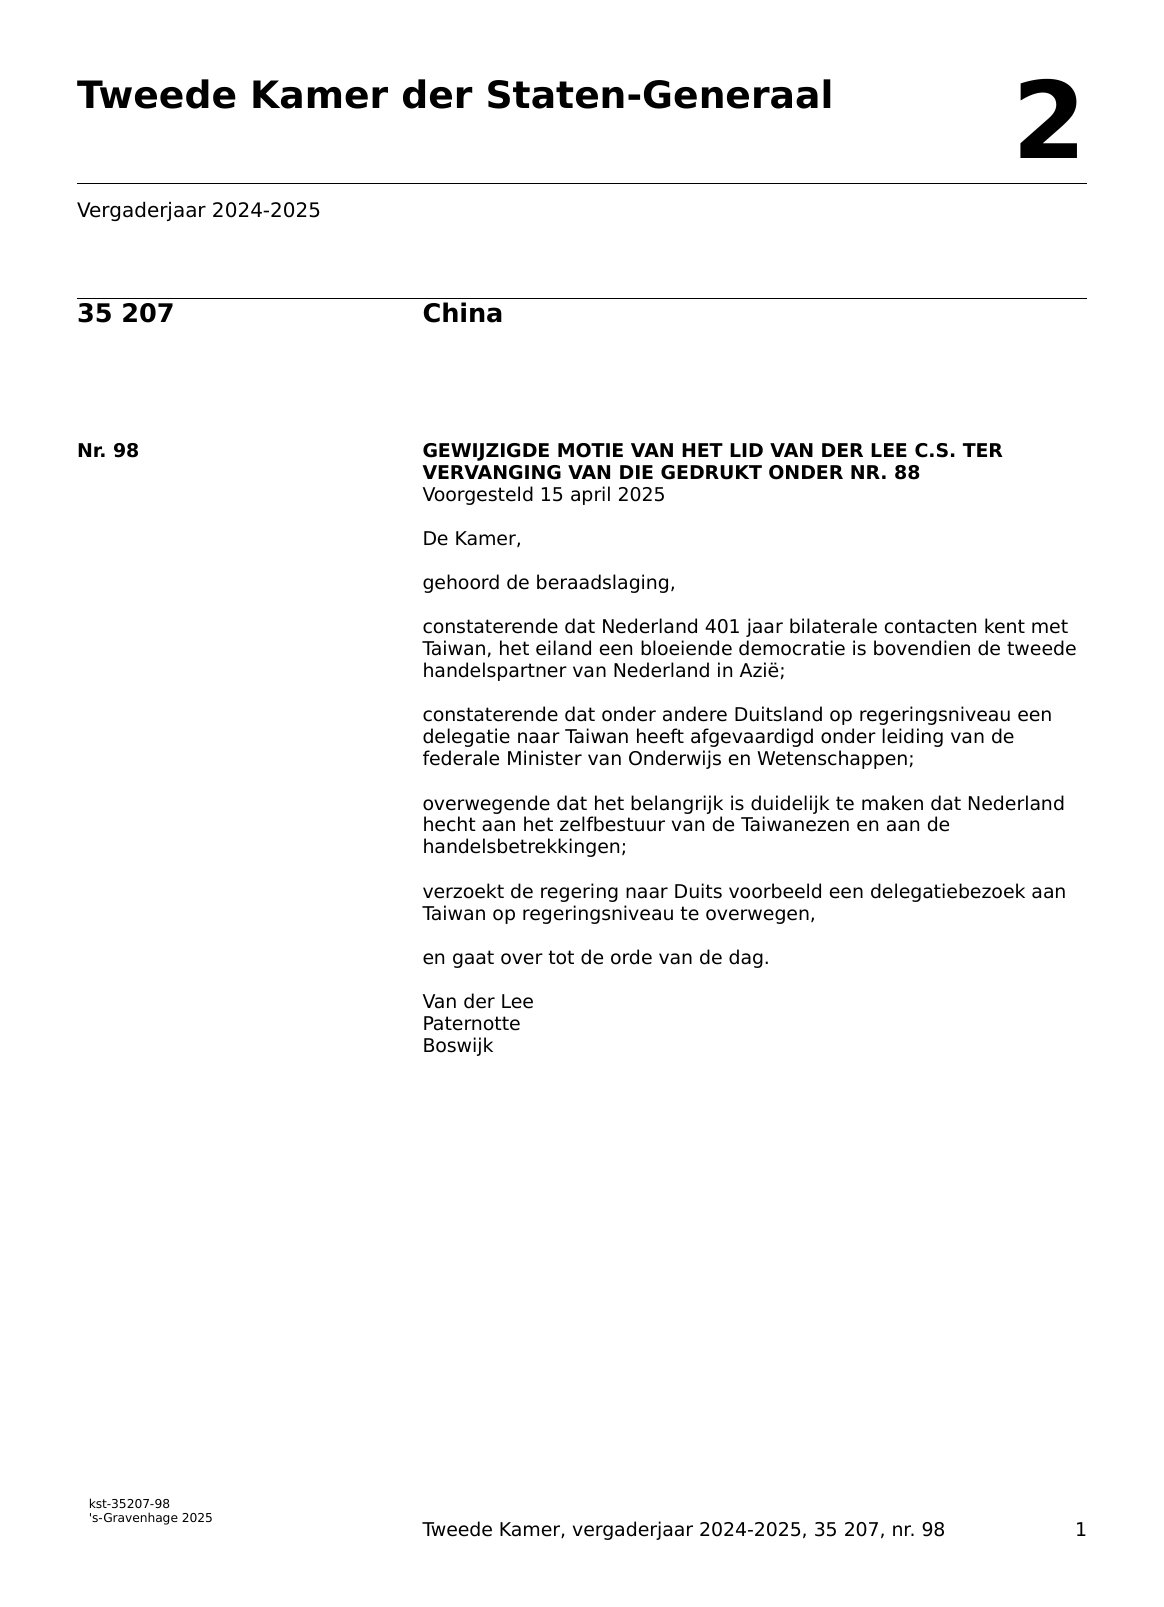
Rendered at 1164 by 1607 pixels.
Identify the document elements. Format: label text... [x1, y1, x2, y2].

text Voorgesteld 15 april 2025 [422, 484, 1087, 506]
text kst-35207-98 [88, 1497, 323, 1511]
text verzoekt de regering naar Duits voorbeeld een delegatiebezoek aan Taiwan op regeringsniveau te overwegen, [422, 881, 1087, 924]
table_header Tweede Kamer der Staten-Generaal [77, 59, 886, 183]
text Van der Lee [422, 991, 1087, 1013]
table_header 2 [886, 59, 1087, 183]
subtitle 35 207 China [77, 299, 1087, 329]
text De Kamer, [422, 528, 1087, 550]
table_cell Vergaderjaar 2024-2025 [77, 184, 1087, 298]
text en gaat over tot de orde van de dag. [422, 947, 1087, 969]
text 's-Gravenhage 2025 [88, 1511, 323, 1525]
text gehoord de beraadslaging, [422, 572, 1087, 594]
text overwegende dat het belangrijk is duidelijk te maken dat Nederland hecht aan het zelfbestuur van de Taiwanezen en aan de handelsbetrekkingen; [422, 792, 1087, 858]
text constaterende dat onder andere Duitsland op regeringsniveau een delegatie naar Taiwan heeft afgevaardigd onder leiding van de federale Minister van Onderwijs en Wetenschappen; [422, 704, 1087, 770]
text Boswijk [422, 1035, 1087, 1057]
subtitle Nr. 98 GEWIJZIGDE MOTIE VAN HET LID VAN DER LEE C.S. TER VERVANGING VAN DIE GEDRUKT ONDER NR. 88 [77, 440, 1087, 484]
text constaterende dat Nederland 401 jaar bilaterale contacten kent met Taiwan, het eiland een bloeiende democratie is bovendien de tweede handelspartner van Nederland in Azië; [422, 616, 1087, 682]
text Paternotte [422, 1013, 1087, 1035]
